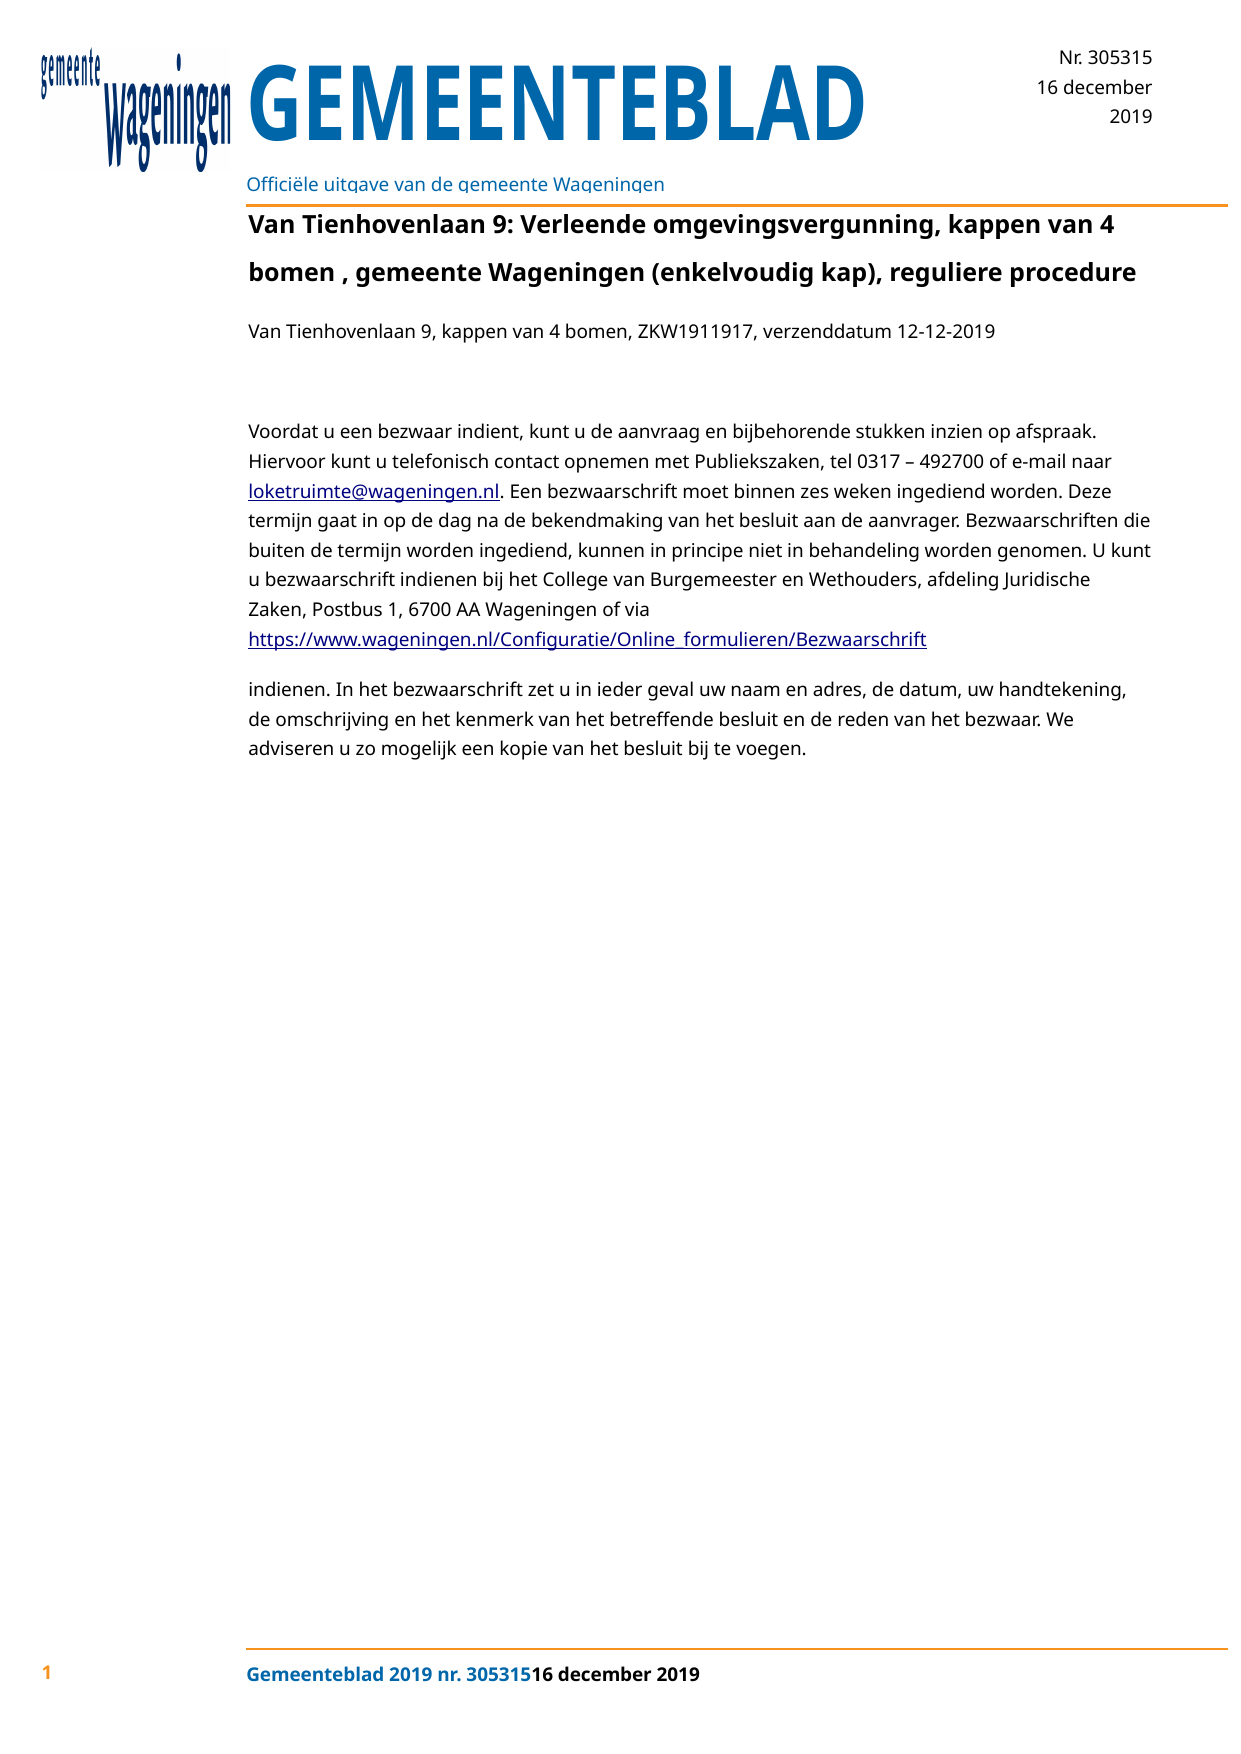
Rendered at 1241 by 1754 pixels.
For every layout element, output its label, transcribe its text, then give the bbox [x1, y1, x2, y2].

text indienen. In het bezwaarschrift zet u in ieder geval uw naam en adres, de datum, uw handtekening, de omschrijving en het kenmerk van het betreffende besluit en de reden van het bezwaar. We adviseren u zo mogelijk een kopie van het besluit bij te voegen. [248, 676, 1152, 761]
picture [41, 47, 231, 172]
text Voordat u een bezwaar indient, kunt u de aanvraag en bijbehorende stukken inzien op afspraak. Hiervoor kunt u telefonisch contact opnemen met Publiekszaken, tel 0317 – 492700 of e-mail naar loketruimte@wageningen.nl. Een bezwaarschrift moet binnen zes weken ingediend worden. Deze termijn gaat in op de dag na de bekendmaking van het besluit aan de aanvrager. Bezwaarschriften die buiten de termijn worden ingediend, kunnen in principe niet in behandeling worden genomen. U kunt u bezwaarschrift indienen bij het College van Burgemeester en Wethouders, afdeling Juridische Zaken, Postbus 1, 6700 AA Wageningen of via https://www.wageningen.nl/Configuratie/Online_formulieren/Bezwaarschrift [248, 419, 1152, 652]
text Van Tienhovenlaan 9: Verleende omgevingsvergunning, kappen van 4 bomen , gemeente Wageningen (enkelvoudig kap), reguliere procedure [248, 207, 1152, 288]
text Van Tienhovenlaan 9, kappen van 4 bomen, ZKW1911917, verzenddatum 12-12-2019 [248, 318, 1152, 344]
